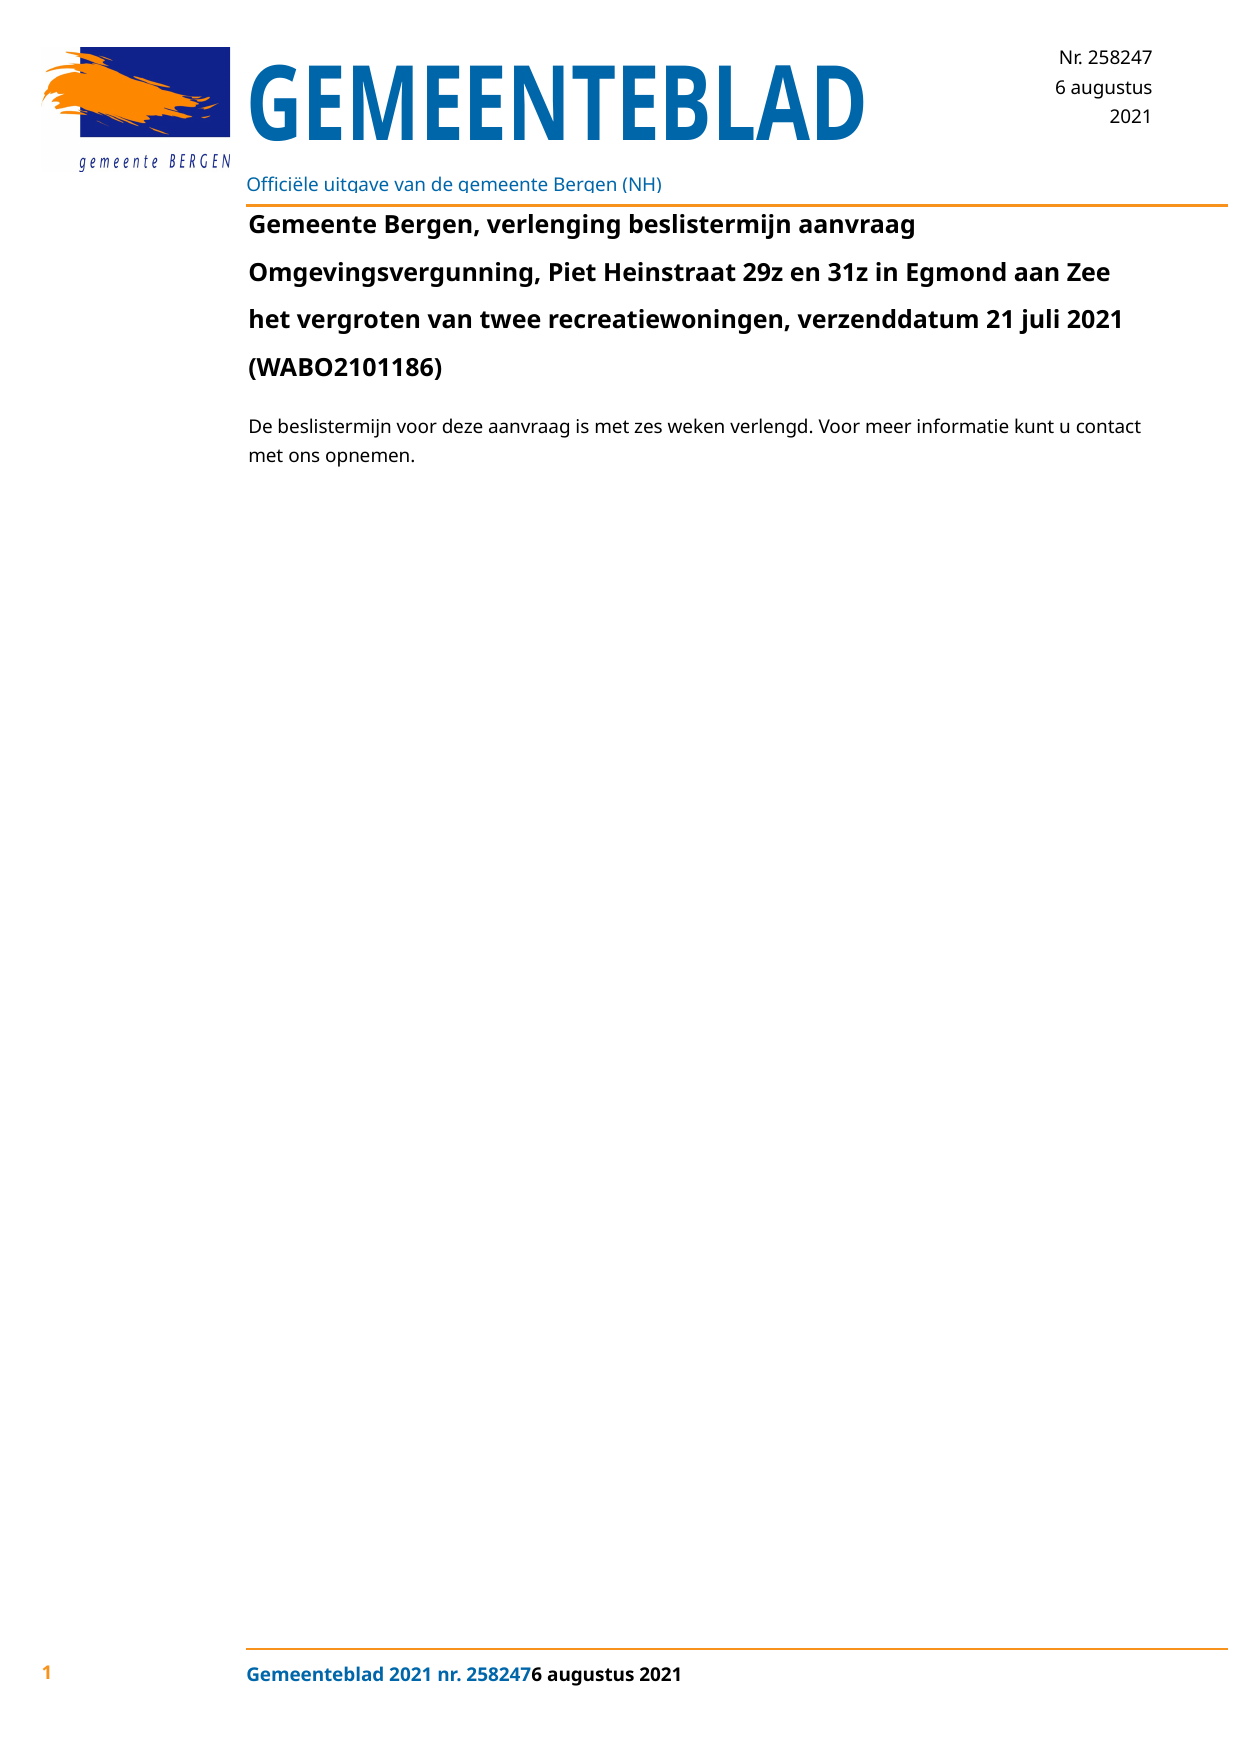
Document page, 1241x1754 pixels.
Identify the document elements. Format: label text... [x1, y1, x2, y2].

text Gemeente Bergen, verlenging beslistermijn aanvraag Omgevingsvergunning, Piet Heinstraat 29z en 31z in Egmond aan Zee het vergroten van twee recreatiewoningen, verzenddatum 21 juli 2021 (WABO2101186) [248, 207, 1152, 384]
text De beslistermijn voor deze aanvraag is met zes weken verlengd. Voor meer informatie kunt u contact met ons opnemen. [248, 413, 1152, 468]
picture [41, 47, 231, 172]
